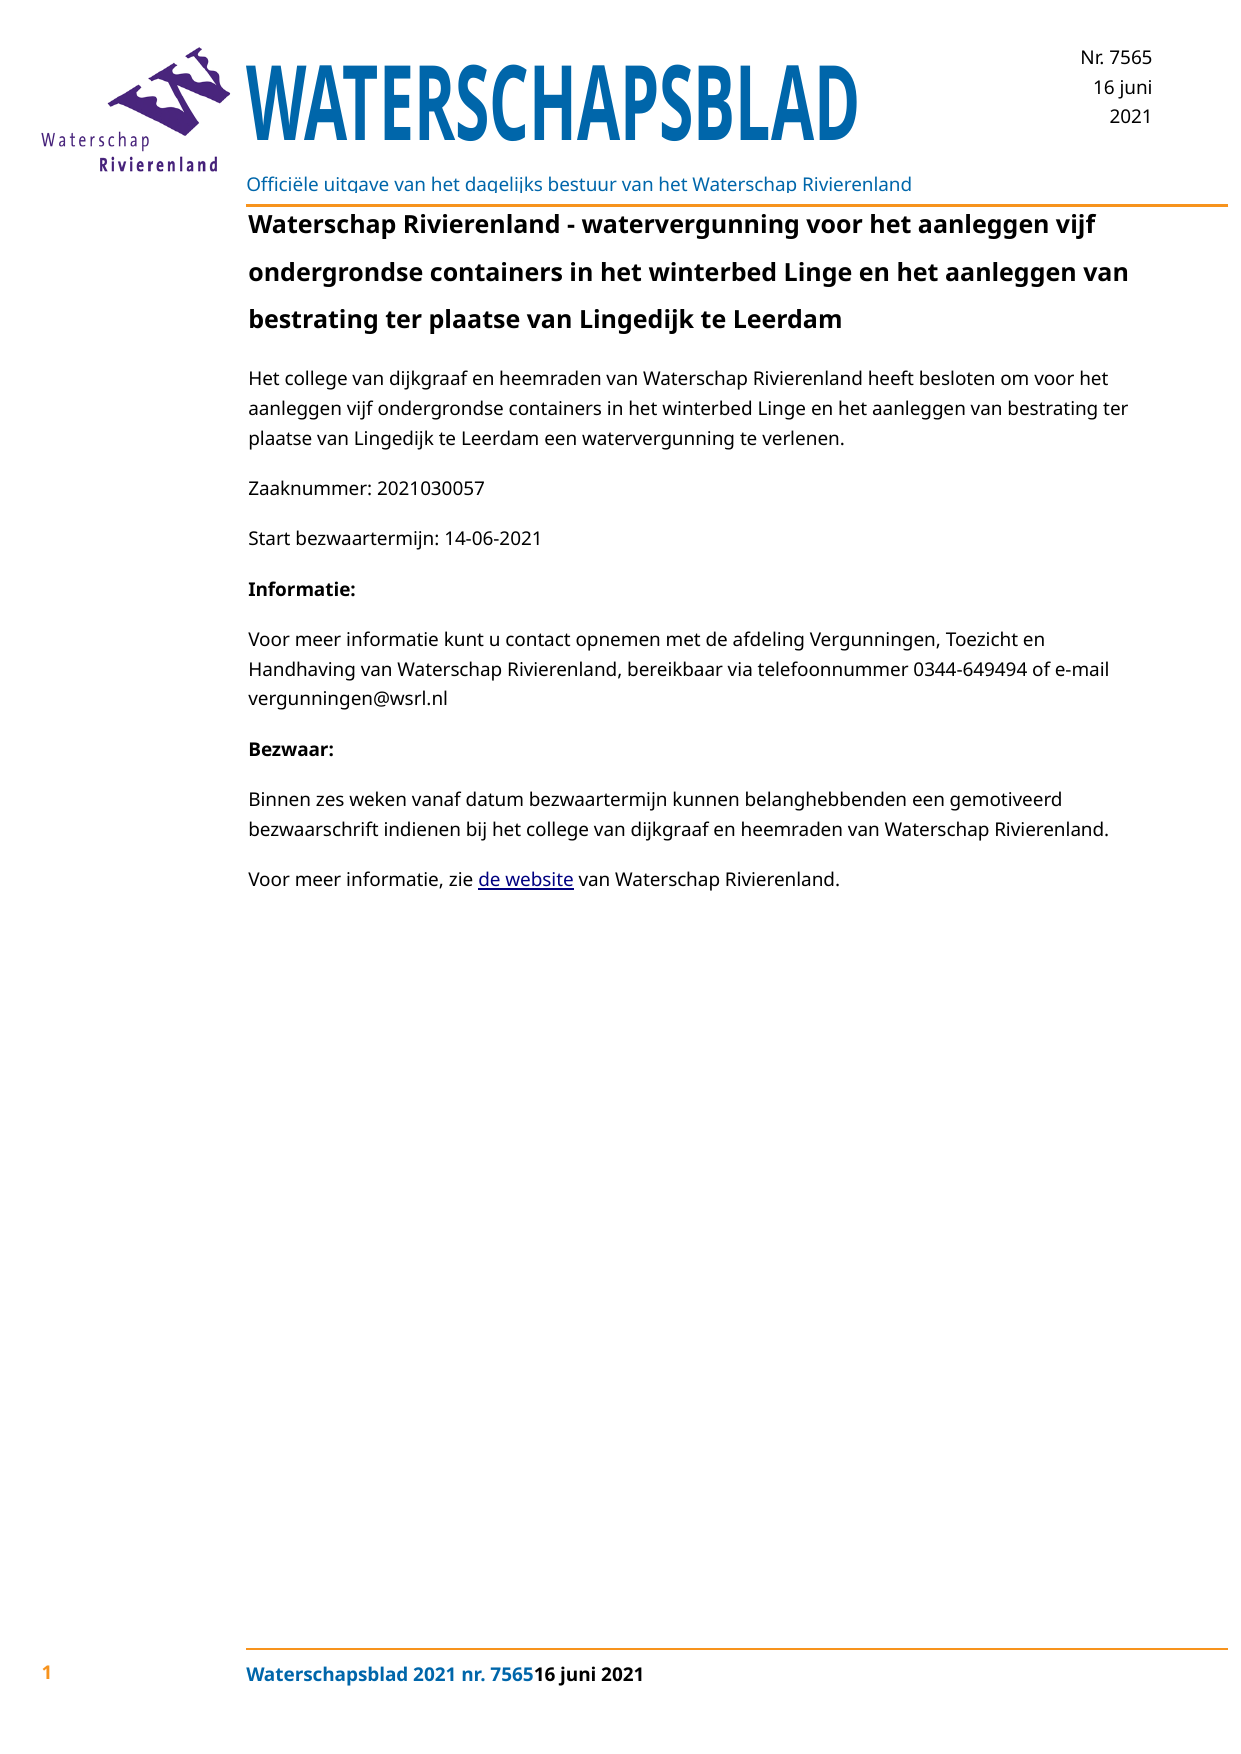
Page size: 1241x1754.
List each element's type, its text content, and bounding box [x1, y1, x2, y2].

text Waterschap Rivierenland - watervergunning voor het aanleggen vijf ondergrondse containers in het winterbed Linge en het aanleggen van bestrating ter plaatse van Lingedijk te Leerdam [248, 207, 1152, 336]
text Voor meer informatie kunt u contact opnemen met de afdeling Vergunningen, Toezicht en Handhaving van Waterschap Rivierenland, bereikbaar via telefoonnummer 0344-649494 of e-mail vergunningen@wsrl.nl [248, 626, 1152, 711]
text Bezwaar: [248, 736, 1152, 762]
picture [41, 47, 231, 172]
text Binnen zes weken vanaf datum bezwaartermijn kunnen belanghebbenden een gemotiveerd bezwaarschrift indienen bij het college van dijkgraaf en heemraden van Waterschap Rivierenland. [248, 786, 1152, 842]
text Het college van dijkgraaf en heemraden van Waterschap Rivierenland heeft besloten om voor het aanleggen vijf ondergrondse containers in het winterbed Linge en het aanleggen van bestrating ter plaatse van Lingedijk te Leerdam een watervergunning te verlenen. [248, 366, 1152, 450]
text Voor meer informatie, zie de website van Waterschap Rivierenland. [248, 866, 1152, 892]
text Start bezwaartermijn: 14-06-2021 [248, 526, 1152, 551]
text Informatie: [248, 576, 1152, 602]
text Zaaknummer: 2021030057 [248, 475, 1152, 501]
